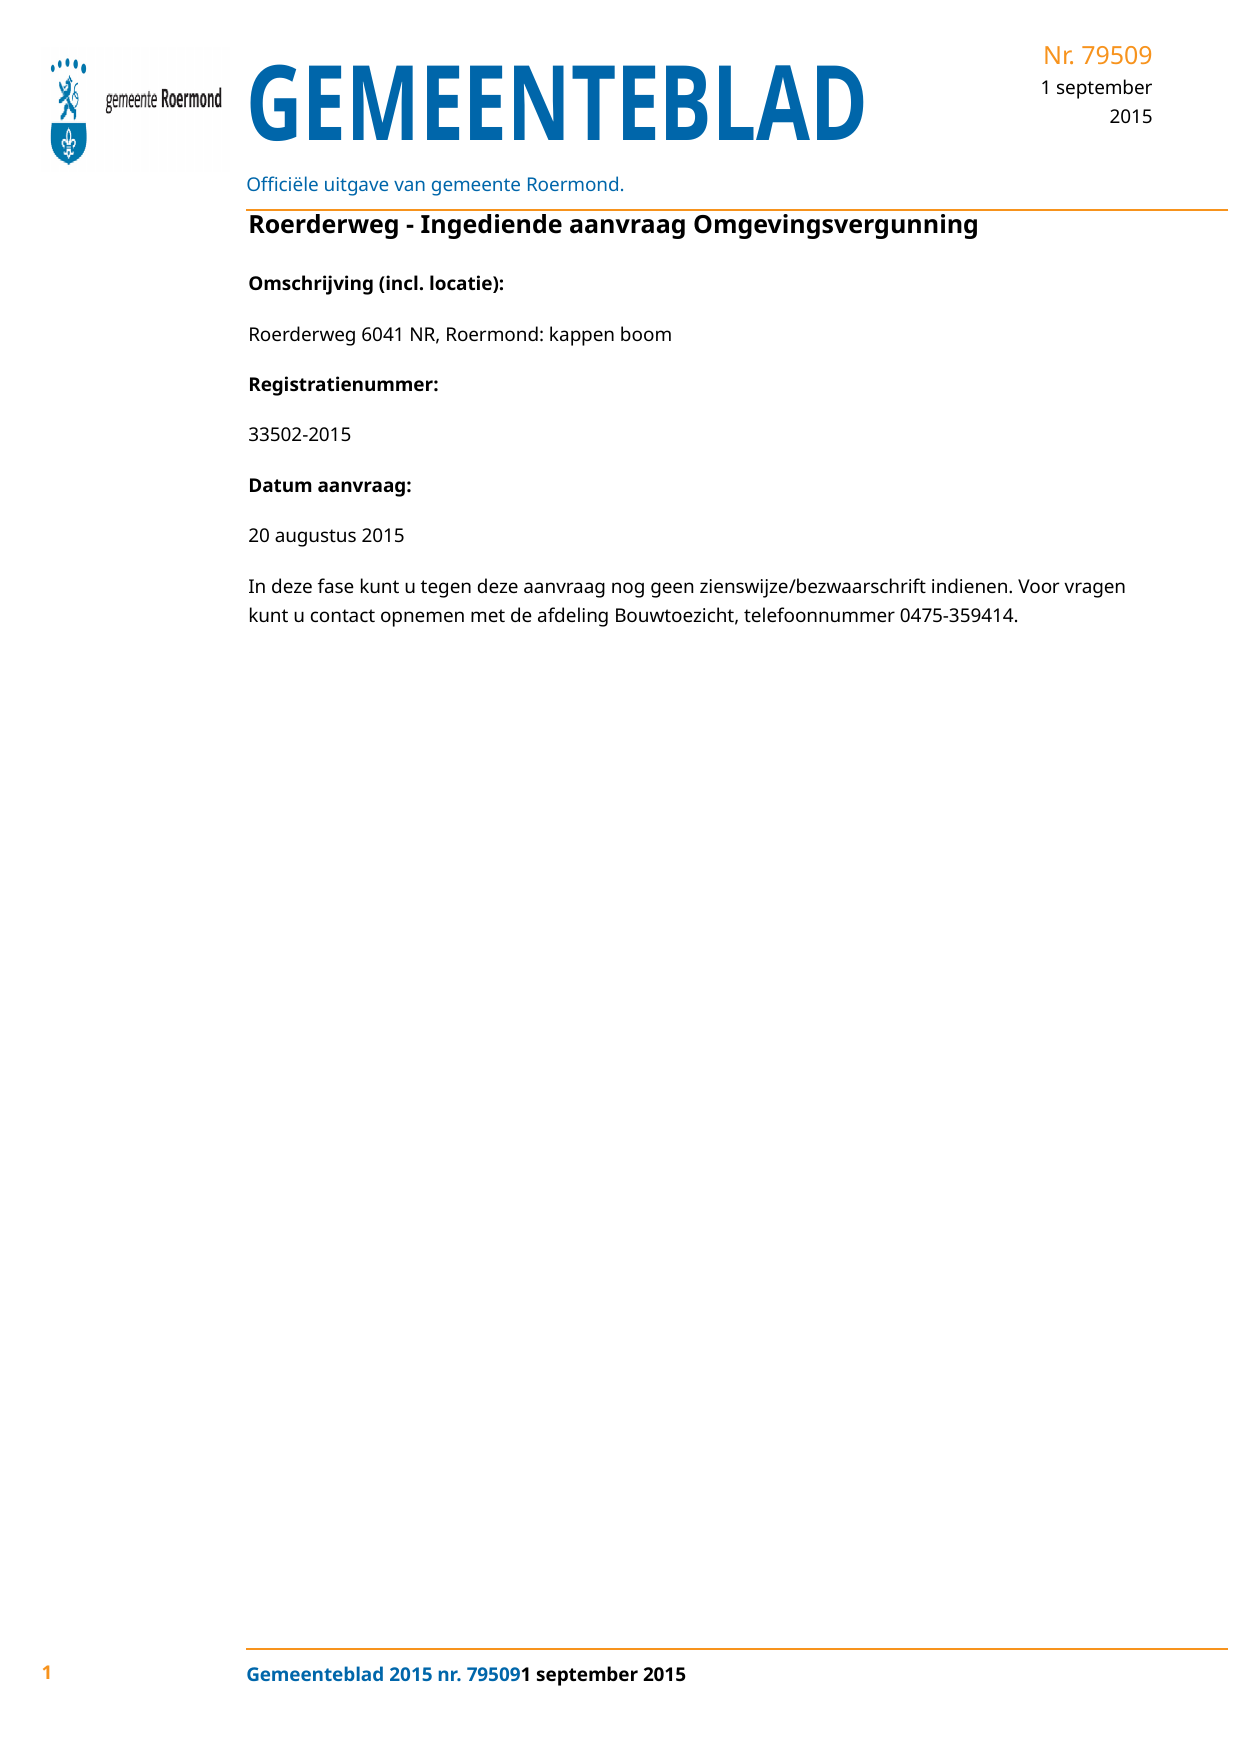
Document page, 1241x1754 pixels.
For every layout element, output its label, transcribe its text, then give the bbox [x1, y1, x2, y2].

picture [41, 47, 231, 172]
text In deze fase kunt u tegen deze aanvraag nog geen zienswijze/bezwaarschrift indienen. Voor vragen kunt u contact opnemen met de afdeling Bouwtoezicht, telefoonnummer 0475-359414. [248, 573, 1152, 628]
text Registratienummer: [248, 371, 1152, 397]
text Omschrijving (incl. locatie): [248, 270, 1152, 296]
text 33502-2015 [248, 422, 1152, 447]
text Roerderweg - Ingediende aanvraag Omgevingsvergunning [248, 211, 1152, 241]
text 20 augustus 2015 [248, 522, 1152, 548]
text Roerderweg 6041 NR, Roermond: kappen boom [248, 321, 1152, 346]
text Datum aanvraag: [248, 472, 1152, 498]
